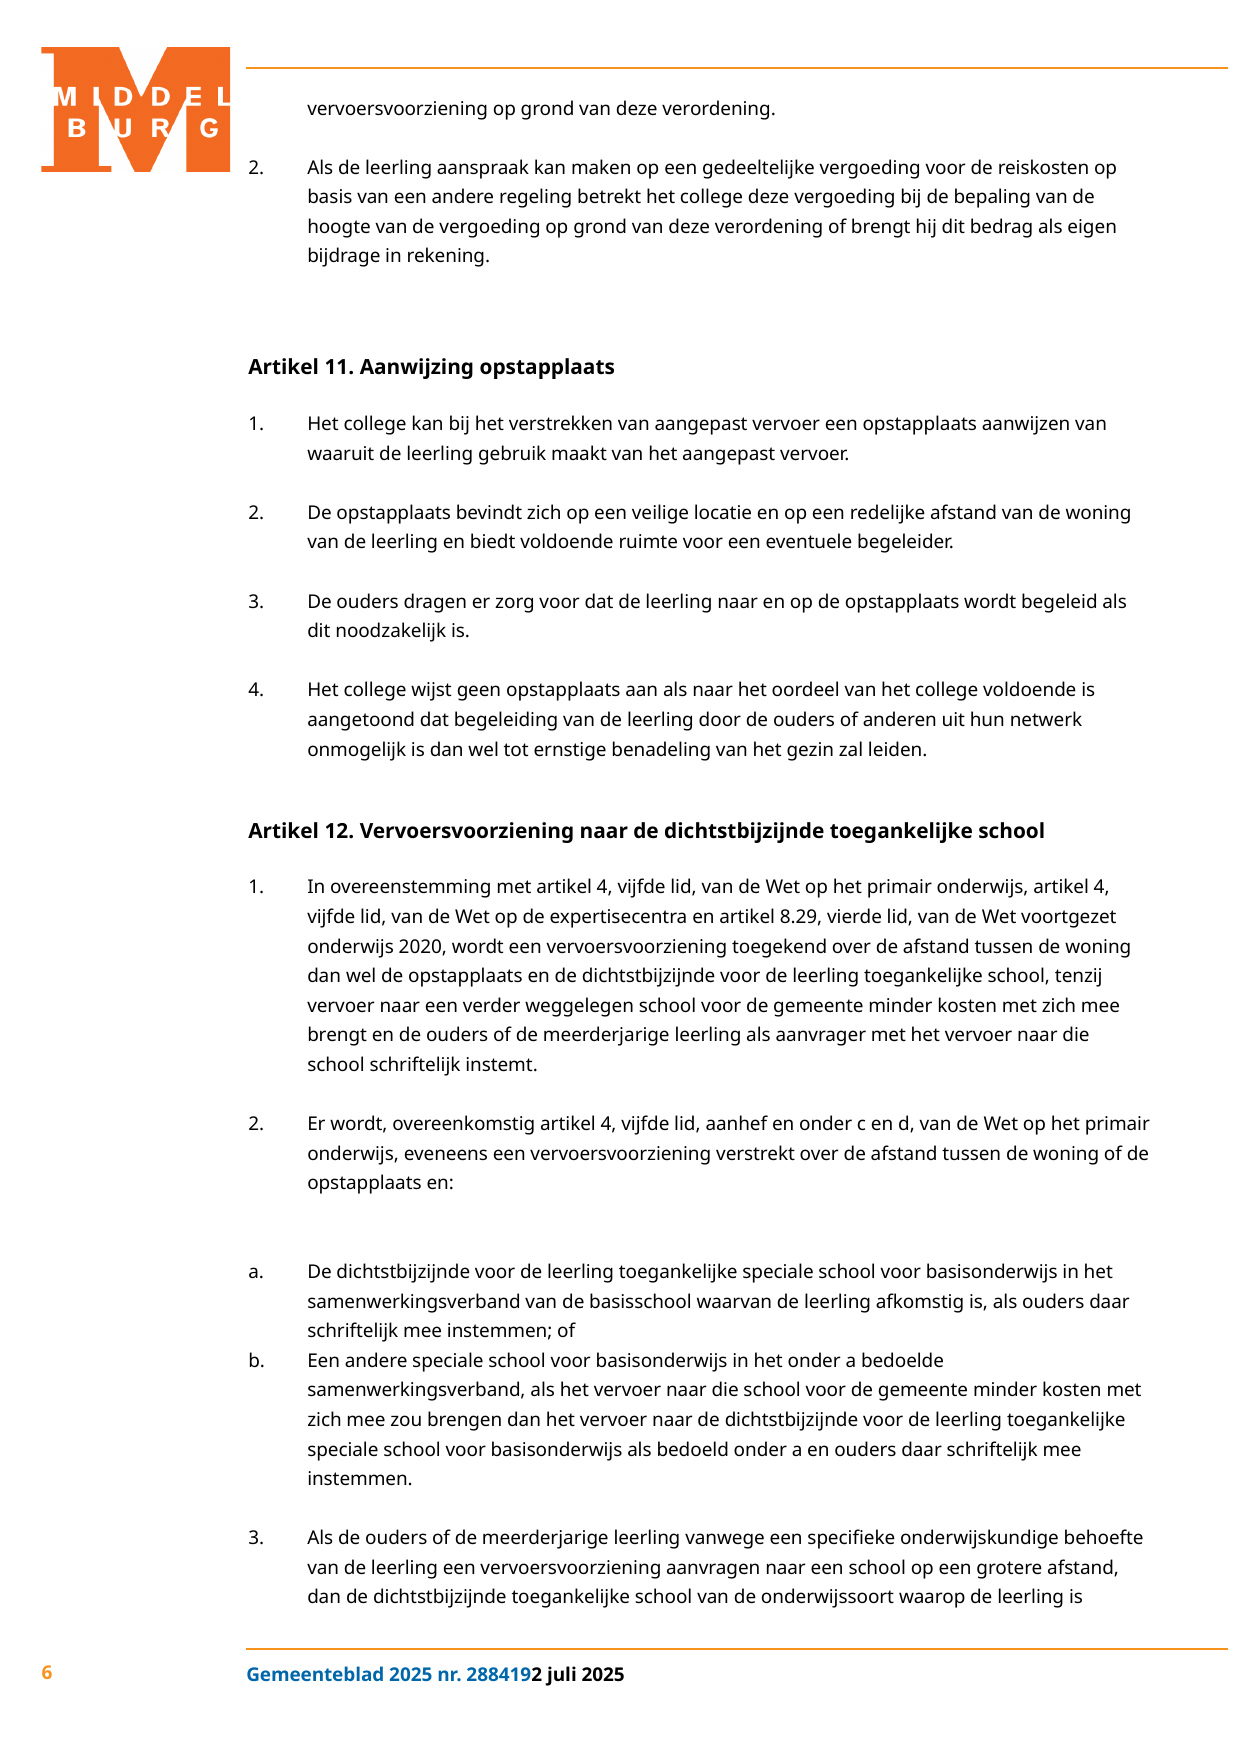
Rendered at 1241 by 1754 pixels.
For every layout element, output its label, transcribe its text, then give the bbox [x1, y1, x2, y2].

list vervoersvoorziening op grond van deze verordening. [248, 95, 1152, 121]
list Het college kan bij het verstrekken van aangepast vervoer een opstapplaats aanwijzen van waaruit de leerling gebruik maakt van het aangepast vervoer. [248, 410, 1152, 466]
text Artikel 11. Aanwijzing opstapplaats [248, 352, 1152, 381]
list De ouders dragen er zorg voor dat de leerling naar en op de opstapplaats wordt begeleid als dit noodzakelijk is. [248, 588, 1152, 643]
list Het college wijst geen opstapplaats aan als naar het oordeel van het college voldoende is aangetoond dat begeleiding van de leerling door de ouders of anderen uit hun netwerk onmogelijk is dan wel tot ernstige benadeling van het gezin zal leiden. [248, 677, 1152, 761]
list In overeenstemming met artikel 4, vijfde lid, van de Wet op het primair onderwijs, artikel 4, vijfde lid, van de Wet op de expertisecentra en artikel 8.29, vierde lid, van de Wet voortgezet onderwijs 2020, wordt een vervoersvoorziening toegekend over de afstand tussen de woning dan wel de opstapplaats en de dichtstbijzijnde voor de leerling toegankelijke school, tenzij vervoer naar een verder weggelegen school voor de gemeente minder kosten met zich mee brengt en de ouders of de meerderjarige leerling als aanvrager met het vervoer naar die school schriftelijk instemt. [248, 874, 1152, 1077]
list Een andere speciale school voor basisonderwijs in het onder a bedoelde samenwerkingsverband, als het vervoer naar die school voor de gemeente minder kosten met zich mee zou brengen dan het vervoer naar de dichtstbijzijnde voor de leerling toegankelijke speciale school voor basisonderwijs als bedoeld onder a en ouders daar schriftelijk mee instemmen. [248, 1347, 1152, 1491]
list Er wordt, overeenkomstig artikel 4, vijfde lid, aanhef en onder c en d, van de Wet op het primair onderwijs, eveneens een vervoersvoorziening verstrekt over de afstand tussen de woning of de opstapplaats en: [248, 1110, 1152, 1195]
list Als de ouders of de meerderjarige leerling vanwege een specifieke onderwijskundige behoefte van de leerling een vervoersvoorziening aanvragen naar een school op een grotere afstand, dan de dichtstbijzijnde toegankelijke school van de onderwijssoort waarop de leerling is [248, 1524, 1152, 1609]
list Als de leerling aanspraak kan maken op een gedeeltelijke vergoeding voor de reiskosten op basis van een andere regeling betrekt het college deze vergoeding bij de bepaling van de hoogte van de vergoeding op grond van deze verordening of brengt hij dit bedrag als eigen bijdrage in rekening. [248, 154, 1152, 268]
list De opstapplaats bevindt zich op een veilige locatie en op een redelijke afstand van de woning van de leerling en biedt voldoende ruimte voor een eventuele begeleider. [248, 499, 1152, 554]
list De dichtstbijzijnde voor de leerling toegankelijke speciale school voor basisonderwijs in het samenwerkingsverband van de basisschool waarvan de leerling afkomstig is, als ouders daar schriftelijk mee instemmen; of [248, 1258, 1152, 1343]
text Artikel 12. Vervoersvoorziening naar de dichtstbijzijnde toegankelijke school [248, 816, 1152, 844]
picture [41, 47, 231, 172]
